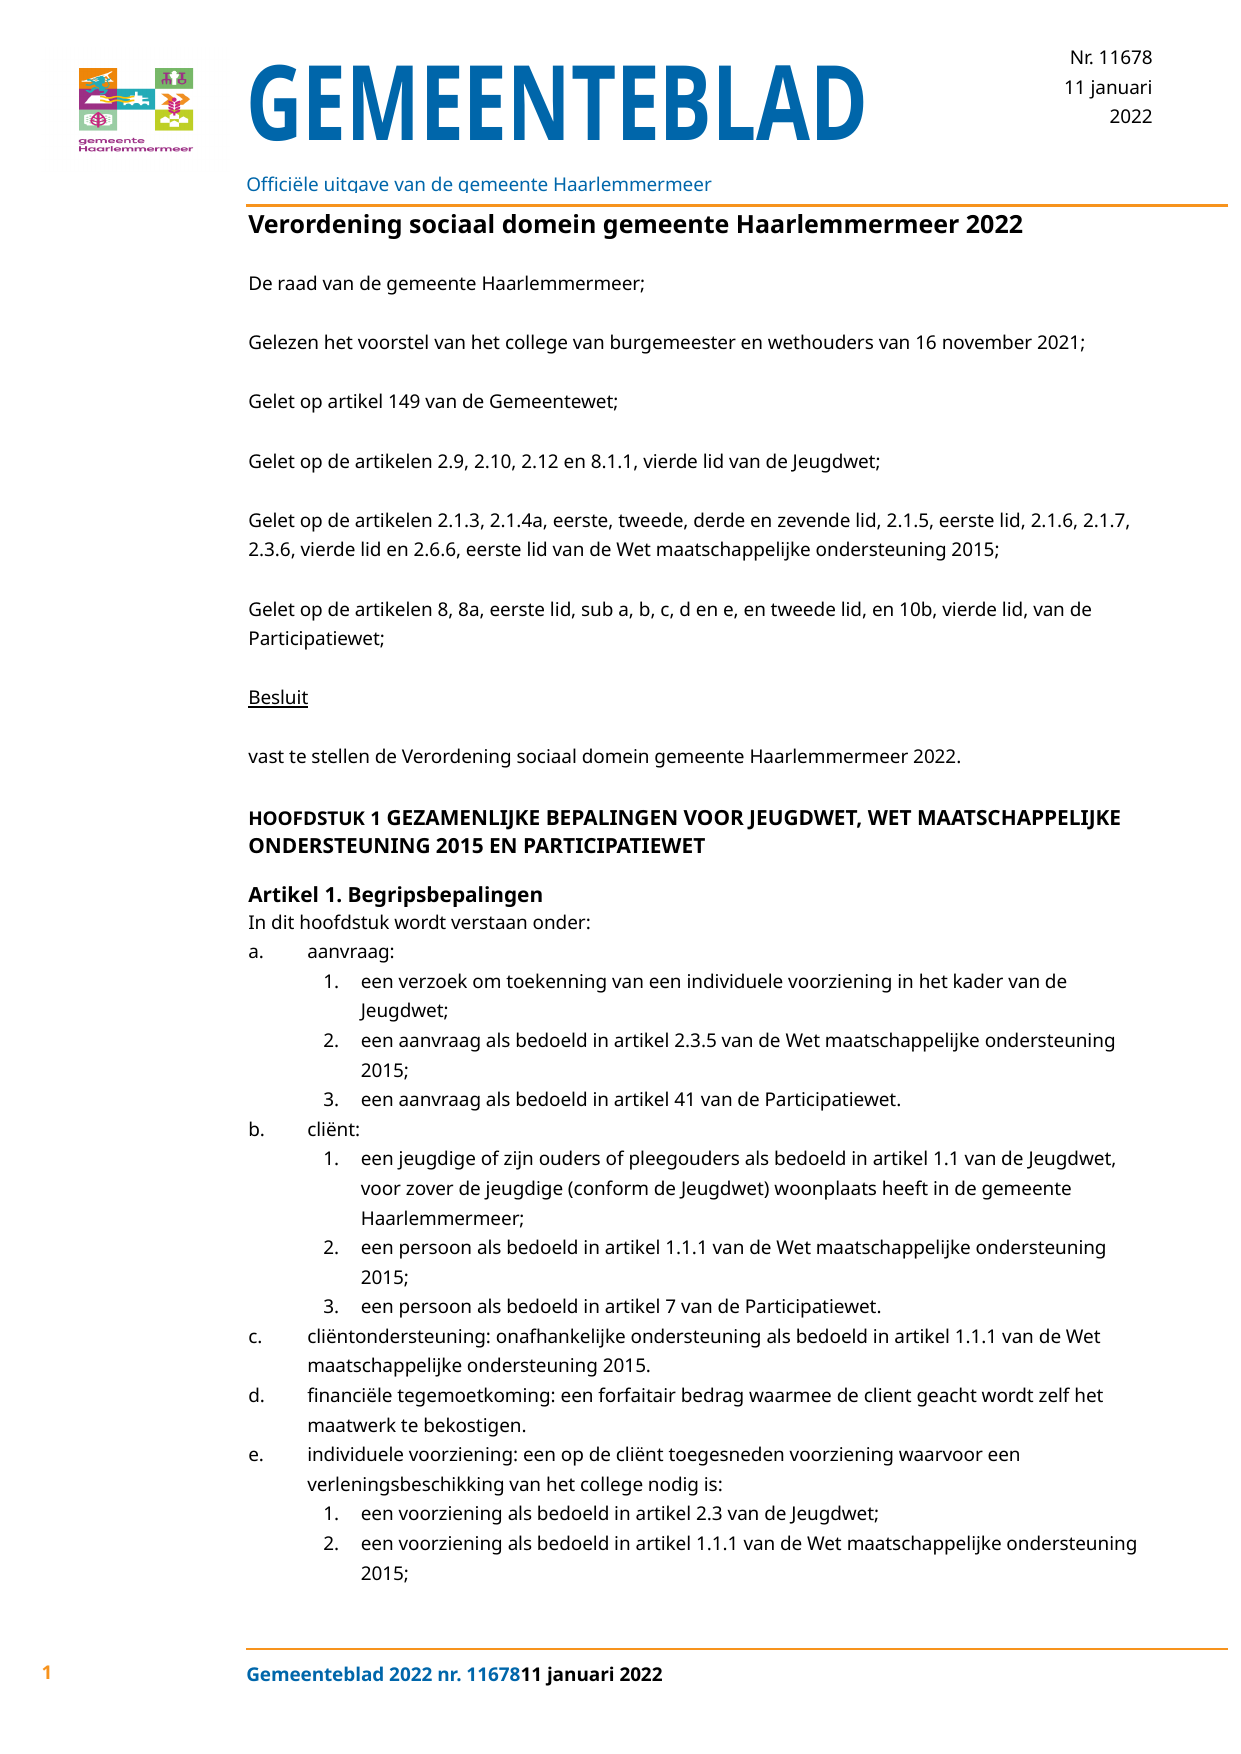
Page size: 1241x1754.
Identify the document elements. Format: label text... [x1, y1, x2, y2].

text In dit hoofdstuk wordt verstaan onder: [248, 909, 1152, 935]
text Gelet op artikel 149 van de Gemeentewet; [248, 389, 1152, 414]
text Verordening sociaal domein gemeente Haarlemmermeer 2022 [248, 207, 1152, 241]
text HOOFDSTUK 1 GEZAMENLIJKE BEPALINGEN VOOR JEUGDWET, WET MAATSCHAPPELIJKE ONDERSTEUNING 2015 EN PARTICIPATIEWET [248, 803, 1152, 860]
list cliëntondersteuning: onafhankelijke ondersteuning als bedoeld in artikel 1.1.1 van de Wet maatschappelijke ondersteuning 2015. [248, 1323, 1152, 1378]
list individuele voorziening: een op de cliënt toegesneden voorziening waarvoor een verleningsbeschikking van het college nodig is: [248, 1441, 1152, 1497]
list een aanvraag als bedoeld in artikel 41 van de Participatiewet. [323, 1086, 1152, 1112]
list financiële tegemoetkoming: een forfaitair bedrag waarmee de client geacht wordt zelf het maatwerk te bekostigen. [248, 1382, 1152, 1438]
text Besluit [248, 684, 1152, 710]
list aanvraag: [248, 938, 1152, 964]
text Gelet op de artikelen 8, 8a, eerste lid, sub a, b, c, d en e, en tweede lid, en 10b, vierde lid, van de Participatiewet; [248, 596, 1152, 651]
picture [41, 47, 231, 172]
list een voorziening als bedoeld in artikel 1.1.1 van de Wet maatschappelijke ondersteuning 2015; [323, 1530, 1152, 1586]
text Gelet op de artikelen 2.9, 2.10, 2.12 en 8.1.1, vierde lid van de Jeugdwet; [248, 448, 1152, 473]
list een jeugdige of zijn ouders of pleegouders als bedoeld in artikel 1.1 van de Jeugdwet, voor zover de jeugdige (conform de Jeugdwet) woonplaats heeft in de gemeente Haarlemmermeer; [323, 1146, 1152, 1231]
list een persoon als bedoeld in artikel 7 van de Participatiewet. [323, 1293, 1152, 1319]
text vast te stellen de Verordening sociaal domein gemeente Haarlemmermeer 2022. [248, 744, 1152, 769]
text Gelezen het voorstel van het college van burgemeester en wethouders van 16 november 2021; [248, 329, 1152, 355]
list een persoon als bedoeld in artikel 1.1.1 van de Wet maatschappelijke ondersteuning 2015; [323, 1234, 1152, 1290]
text Gelet op de artikelen 2.1.3, 2.1.4a, eerste, tweede, derde en zevende lid, 2.1.5, eerste lid, 2.1.6, 2.1.7, 2.3.6, vierde lid en 2.6.6, eerste lid van de Wet maatschappelijke ondersteuning 2015; [248, 507, 1152, 562]
list een aanvraag als bedoeld in artikel 2.3.5 van de Wet maatschappelijke ondersteuning 2015; [323, 1027, 1152, 1083]
text Artikel 1. Begripsbepalingen [248, 881, 1152, 909]
list een voorziening als bedoeld in artikel 2.3 van de Jeugdwet; [323, 1501, 1152, 1526]
list een verzoek om toekenning van een individuele voorziening in het kader van de Jeugdwet; [323, 968, 1152, 1023]
text De raad van de gemeente Haarlemmermeer; [248, 270, 1152, 296]
list cliënt: [248, 1116, 1152, 1142]
